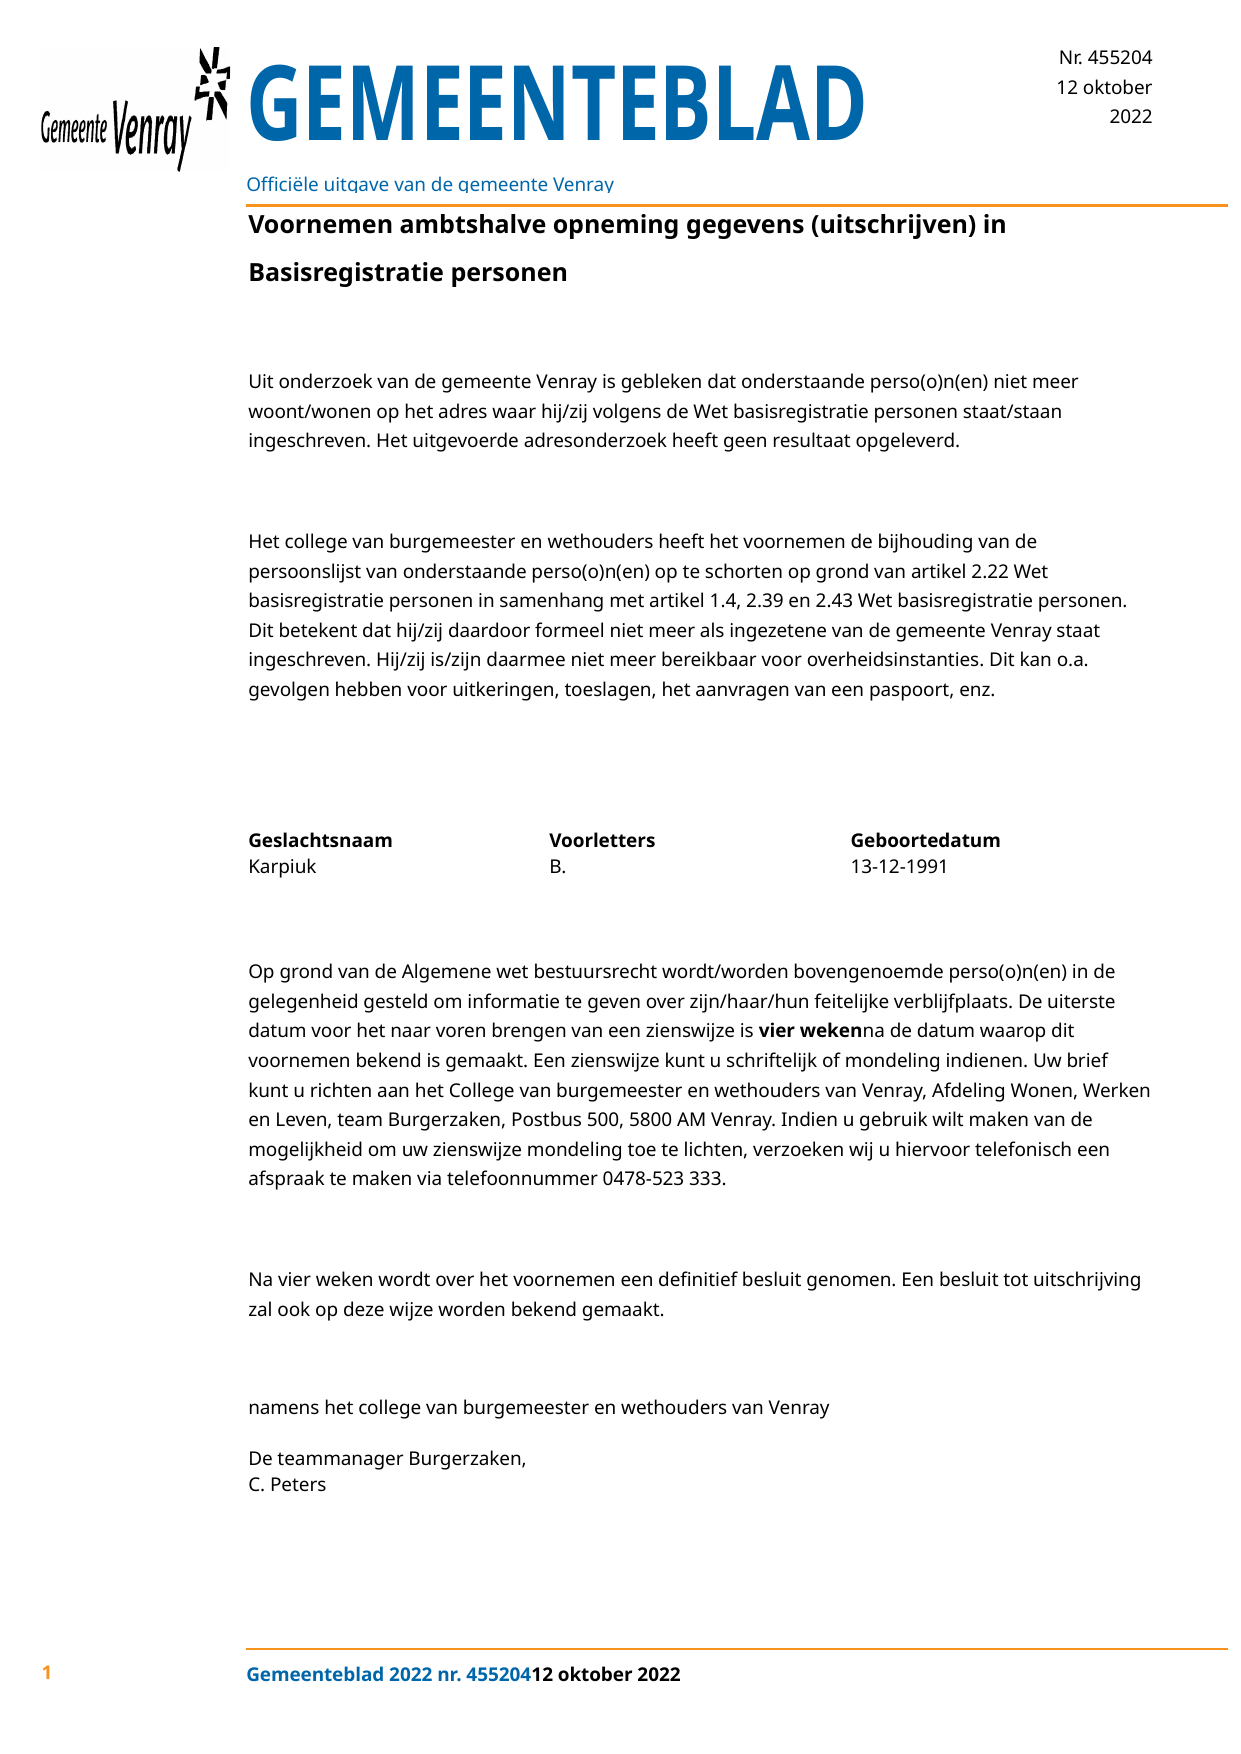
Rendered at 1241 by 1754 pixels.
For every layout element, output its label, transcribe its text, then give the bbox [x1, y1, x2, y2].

table_header Geslachtsnaam [248, 828, 549, 853]
table_cell 13-12-1991 [850, 853, 1152, 879]
table_cell [549, 879, 850, 905]
text Het college van burgemeester en wethouders heeft het voornemen de bijhouding van de persoonslijst van onderstaande perso(o)n(en) op te schorten op grond van artikel 2.22 Wet basisregistratie personen in samenhang met artikel 1.4, 2.39 en 2.43 Wet basisregistratie personen. Dit betekent dat hij/zij daardoor formeel niet meer als ingezetene van de gemeente Venray staat ingeschreven. Hij/zij is/zijn daarmee niet meer bereikbaar voor overheidsinstanties. Dit kan o.a. gevolgen hebben voor uitkeringen, toeslagen, het aanvragen van een paspoort, enz. [248, 528, 1152, 702]
text De teammanager Burgerzaken, [248, 1446, 1152, 1471]
table_header Geboortedatum [850, 828, 1152, 853]
table_cell [850, 879, 1152, 905]
text namens het college van burgemeester en wethouders van Venray [248, 1394, 1152, 1420]
text Uit onderzoek van de gemeente Venray is gebleken dat onderstaande perso(o)n(en) niet meer woont/wonen op het adres waar hij/zij volgens de Wet basisregistratie personen staat/staan ingeschreven. Het uitgevoerde adresonderzoek heeft geen resultaat opgeleverd. [248, 368, 1152, 453]
text Op grond van de Algemene wet bestuursrecht wordt/worden bovengenoemde perso(o)n(en) in de gelegenheid gesteld om informatie te geven over zijn/haar/hun feitelijke verblijfplaats. De uiterste datum voor het naar voren brengen van een zienswijze is vier wekenna de datum waarop dit voornemen bekend is gemaakt. Een zienswijze kunt u schriftelijk of mondeling indienen. Uw brief kunt u richten aan het College van burgemeester en wethouders van Venray, Afdeling Wonen, Werken en Leven, team Burgerzaken, Postbus 500, 5800 AM Venray. Indien u gebruik wilt maken van de mogelijkheid om uw zienswijze mondeling toe te lichten, verzoeken wij u hiervoor telefonisch een afspraak te maken via telefoonnummer 0478-523 333. [248, 958, 1152, 1191]
table_header Voorletters [549, 828, 850, 853]
text Voornemen ambtshalve opneming gegevens (uitschrijven) in Basisregistratie personen [248, 207, 1152, 288]
table_cell Karpiuk [248, 853, 549, 879]
text Na vier weken wordt over het voornemen een definitief besluit genomen. Een besluit tot uitschrijving zal ook op deze wijze worden bekend gemaakt. [248, 1266, 1152, 1322]
table_cell [248, 879, 549, 905]
picture [41, 47, 231, 172]
table_cell B. [549, 853, 850, 879]
text C. Peters [248, 1471, 1152, 1497]
